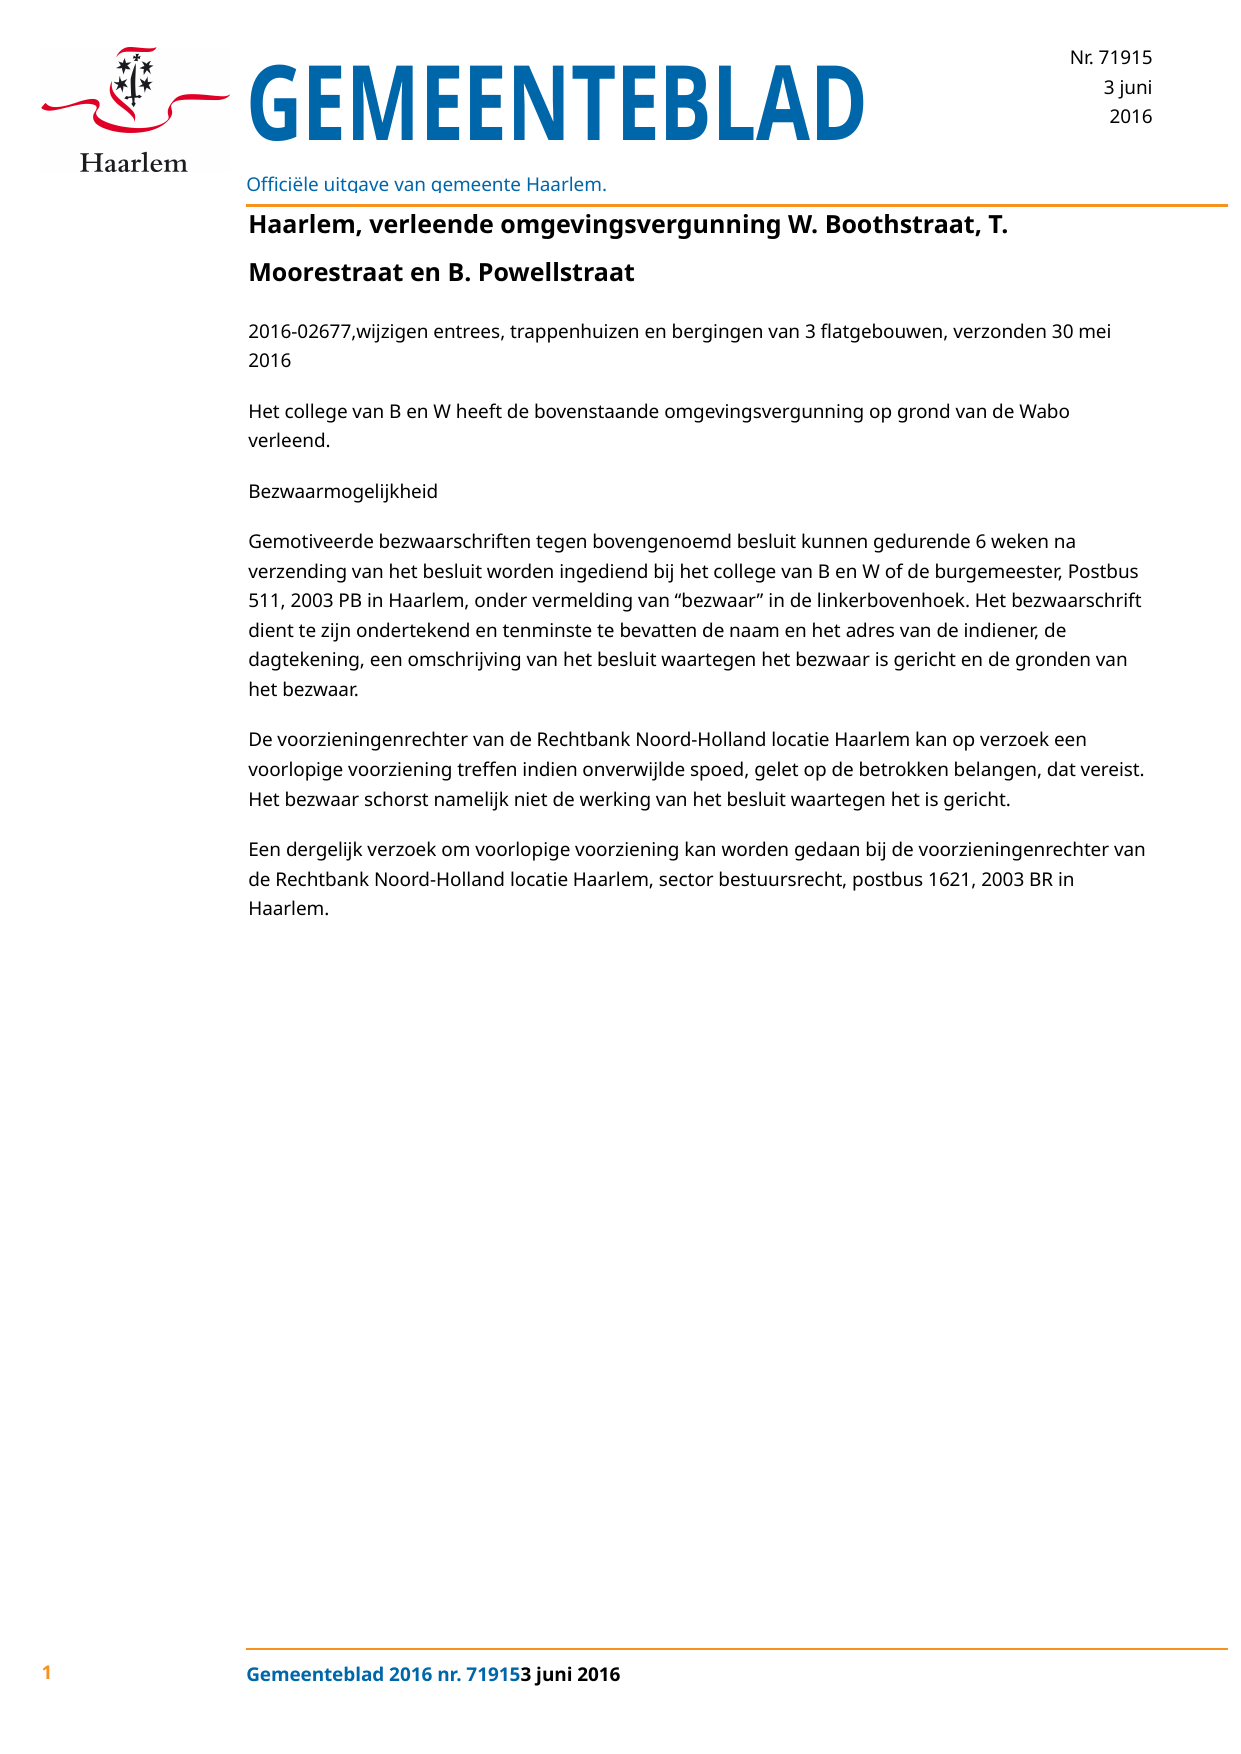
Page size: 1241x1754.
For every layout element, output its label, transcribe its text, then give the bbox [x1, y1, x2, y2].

text Een dergelijk verzoek om voorlopige voorziening kan worden gedaan bij de voorzieningenrechter van de Rechtbank Noord-Holland locatie Haarlem, sector bestuursrecht, postbus 1621, 2003 BR in Haarlem. [248, 836, 1152, 921]
text Het college van B en W heeft de bovenstaande omgevingsvergunning op grond van de Wabo verleend. [248, 398, 1152, 453]
text Gemotiveerde bezwaarschriften tegen bovengenoemd besluit kunnen gedurende 6 weken na verzending van het besluit worden ingediend bij het college van B en W of de burgemeester, Postbus 511, 2003 PB in Haarlem, onder vermelding van “bezwaar” in de linkerbovenhoek. Het bezwaarschrift dient te zijn ondertekend en tenminste te bevatten de naam en het adres van de indiener, de dagtekening, een omschrijving van het besluit waartegen het bezwaar is gericht en de gronden van het bezwaar. [248, 528, 1152, 702]
picture [41, 47, 231, 172]
text 2016-02677,wijzigen entrees, trappenhuizen en bergingen van 3 flatgebouwen, verzonden 30 mei 2016 [248, 318, 1152, 373]
text De voorzieningenrechter van de Rechtbank Noord-Holland locatie Haarlem kan op verzoek een voorlopige voorziening treffen indien onverwijlde spoed, gelet op de betrokken belangen, dat vereist. Het bezwaar schorst namelijk niet de werking van het besluit waartegen het is gericht. [248, 727, 1152, 812]
text Haarlem, verleende omgevingsvergunning W. Boothstraat, T. Moorestraat en B. Powellstraat [248, 207, 1152, 288]
text Bezwaarmogelijkheid [248, 478, 1152, 504]
